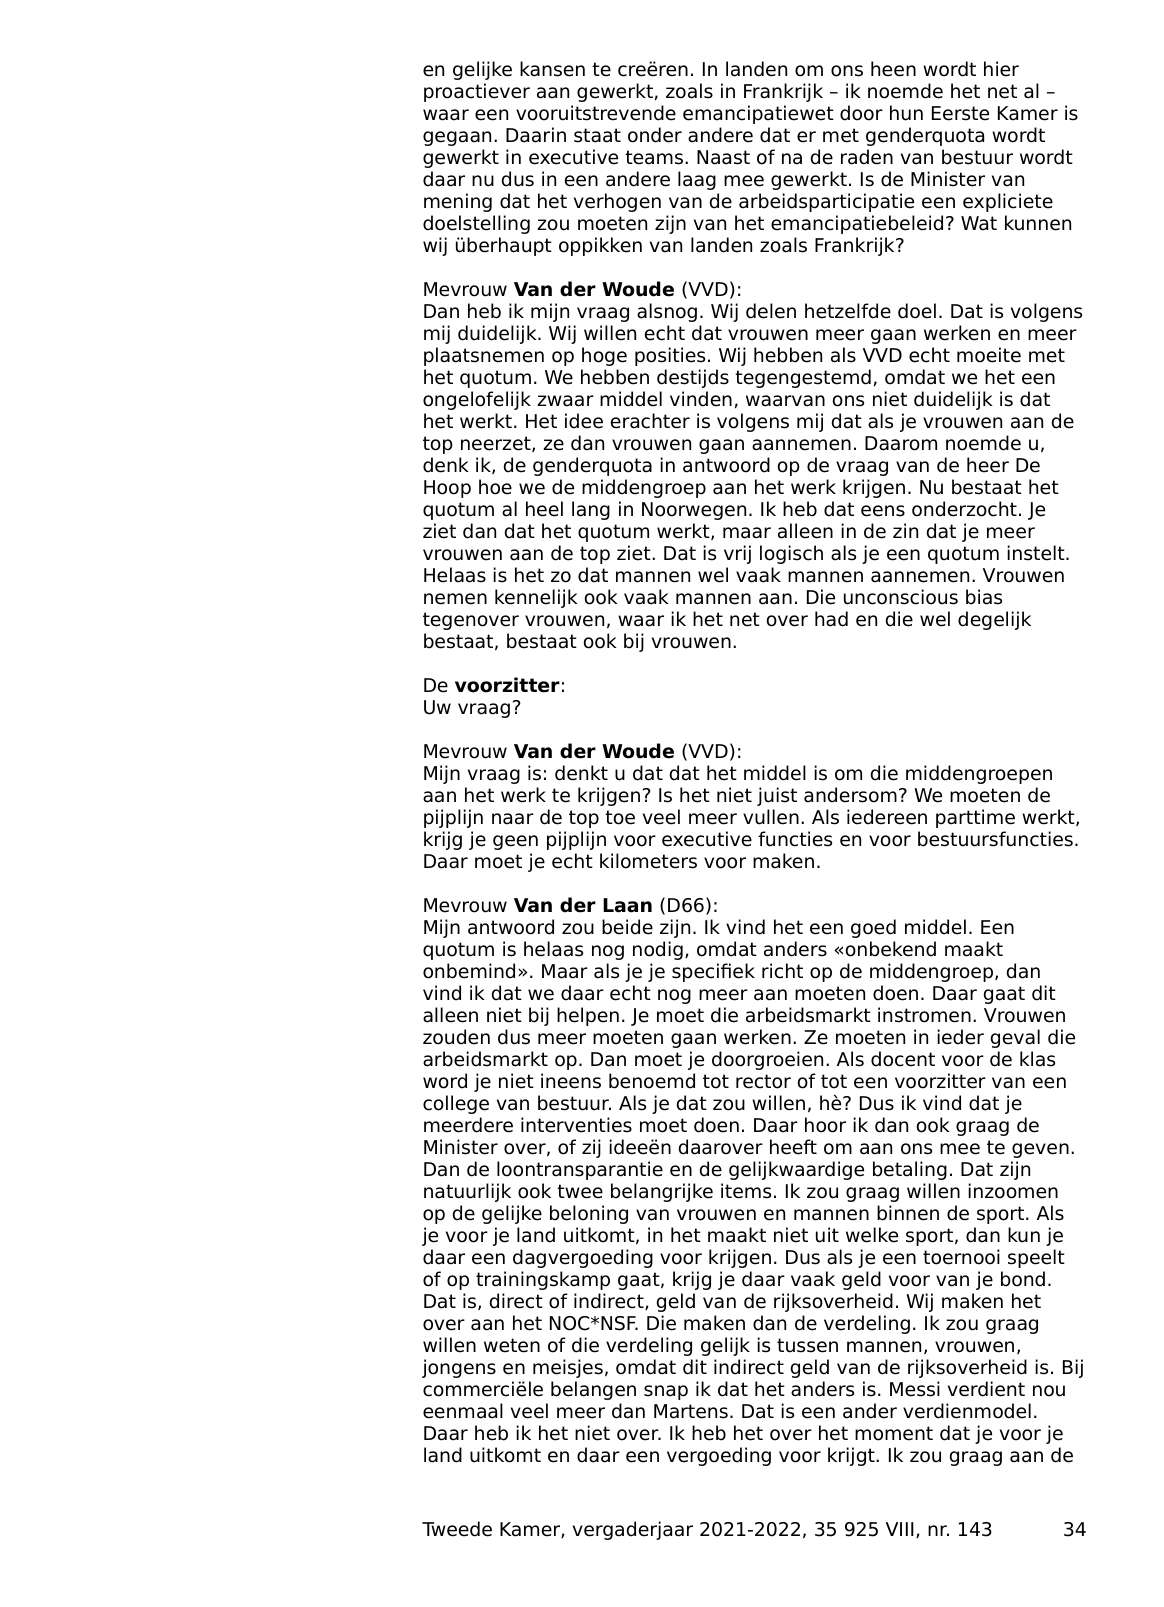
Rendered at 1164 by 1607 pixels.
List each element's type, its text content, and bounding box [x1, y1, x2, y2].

text Uw vraag? [422, 697, 1087, 719]
text Mevrouw Van der Woude (VVD): [422, 279, 1087, 301]
text Mevrouw Van der Laan (D66): [422, 895, 1087, 917]
text en gelijke kansen te creëren. In landen om ons heen wordt hier proactiever aan gewerkt, zoals in Frankrijk – ik noemde het net al – waar een vooruitstrevende emancipatiewet door hun Eerste Kamer is gegaan. Daarin staat onder andere dat er met genderquota wordt gewerkt in executive teams. Naast of na de raden van bestuur wordt daar nu dus in een andere laag mee gewerkt. Is de Minister van mening dat het verhogen van de arbeidsparticipatie een expliciete doelstelling zou moeten zijn van het emancipatiebeleid? Wat kunnen wij überhaupt oppikken van landen zoals Frankrijk? [422, 59, 1087, 257]
text Mevrouw Van der Woude (VVD): [422, 741, 1087, 763]
text Dan de loontransparantie en de gelijkwaardige betaling. Dat zijn natuurlijk ook twee belangrijke items. Ik zou graag willen inzoomen op de gelijke beloning van vrouwen en mannen binnen de sport. Als je voor je land uitkomt, in het maakt niet uit welke sport, dan kun je daar een dagvergoeding voor krijgen. Dus als je een toernooi speelt of op trainingskamp gaat, krijg je daar vaak geld voor van je bond. Dat is, direct of indirect, geld van de rijksoverheid. Wij maken het over aan het NOC*NSF. Die maken dan de verdeling. Ik zou graag willen weten of die verdeling gelijk is tussen mannen, vrouwen, jongens en meisjes, omdat dit indirect geld van de rijksoverheid is. Bij commerciële belangen snap ik dat het anders is. Messi verdient nou eenmaal veel meer dan Martens. Dat is een ander verdienmodel. Daar heb ik het niet over. Ik heb het over het moment dat je voor je land uitkomt en daar een vergoeding voor krijgt. Ik zou graag aan de [422, 1159, 1087, 1467]
text Dan heb ik mijn vraag alsnog. Wij delen hetzelfde doel. Dat is volgens mij duidelijk. Wij willen echt dat vrouwen meer gaan werken en meer plaatsnemen op hoge posities. Wij hebben als VVD echt moeite met het quotum. We hebben destijds tegengestemd, omdat we het een ongelofelijk zwaar middel vinden, waarvan ons niet duidelijk is dat het werkt. Het idee erachter is volgens mij dat als je vrouwen aan de top neerzet, ze dan vrouwen gaan aannemen. Daarom noemde u, denk ik, de genderquota in antwoord op de vraag van de heer De Hoop hoe we de middengroep aan het werk krijgen. Nu bestaat het quotum al heel lang in Noorwegen. Ik heb dat eens onderzocht. Je ziet dan dat het quotum werkt, maar alleen in de zin dat je meer vrouwen aan de top ziet. Dat is vrij logisch als je een quotum instelt. Helaas is het zo dat mannen wel vaak mannen aannemen. Vrouwen nemen kennelijk ook vaak mannen aan. Die unconscious bias tegenover vrouwen, waar ik het net over had en die wel degelijk bestaat, bestaat ook bij vrouwen. [422, 301, 1087, 653]
text Mijn vraag is: denkt u dat dat het middel is om die middengroepen aan het werk te krijgen? Is het niet juist andersom? We moeten de pijplijn naar de top toe veel meer vullen. Als iedereen parttime werkt, krijg je geen pijplijn voor executive functies en voor bestuursfuncties. Daar moet je echt kilometers voor maken. [422, 763, 1087, 873]
text Mijn antwoord zou beide zijn. Ik vind het een goed middel. Een quotum is helaas nog nodig, omdat anders «onbekend maakt onbemind». Maar als je je specifiek richt op de middengroep, dan vind ik dat we daar echt nog meer aan moeten doen. Daar gaat dit alleen niet bij helpen. Je moet die arbeidsmarkt instromen. Vrouwen zouden dus meer moeten gaan werken. Ze moeten in ieder geval die arbeidsmarkt op. Dan moet je doorgroeien. Als docent voor de klas word je niet ineens benoemd tot rector of tot een voorzitter van een college van bestuur. Als je dat zou willen, hè? Dus ik vind dat je meerdere interventies moet doen. Daar hoor ik dan ook graag de Minister over, of zij ideeën daarover heeft om aan ons mee te geven. [422, 917, 1087, 1159]
text De voorzitter: [422, 675, 1087, 697]
